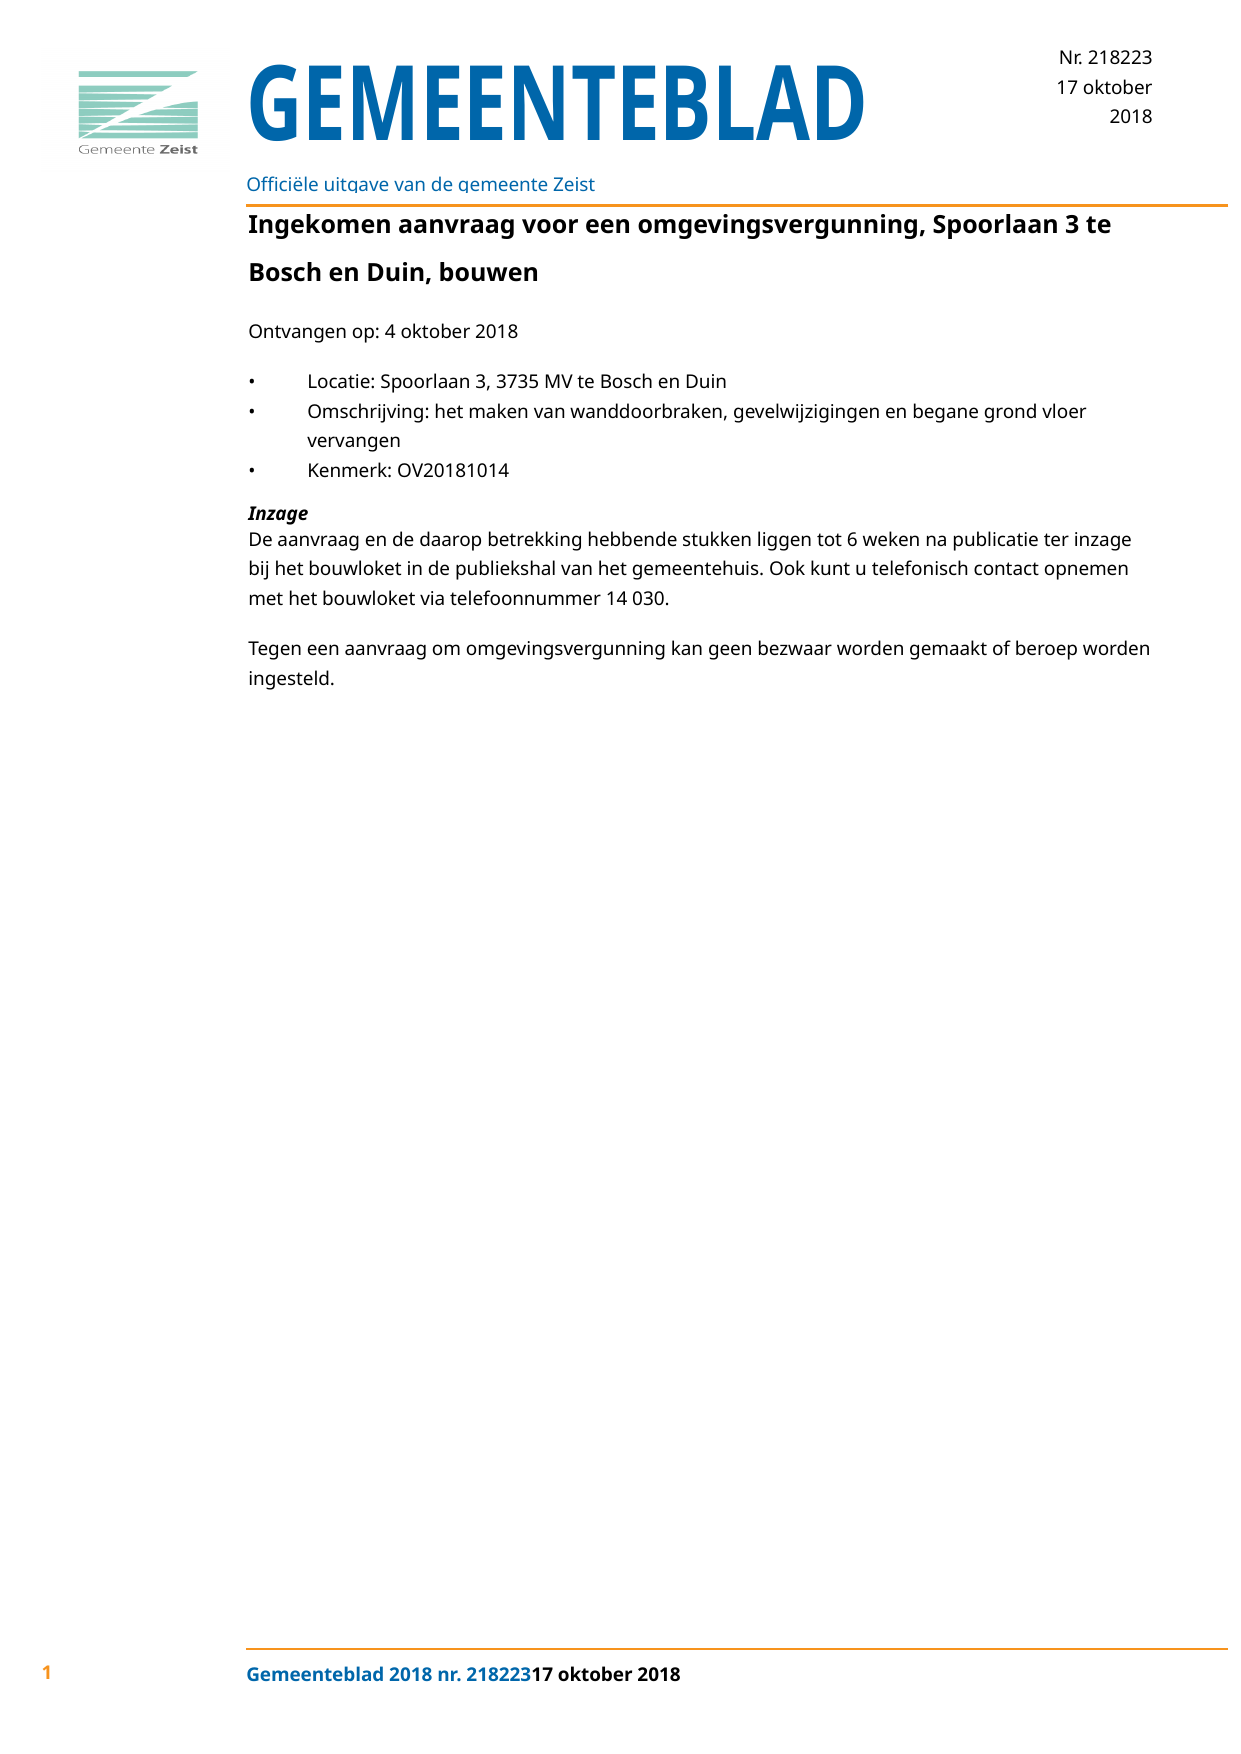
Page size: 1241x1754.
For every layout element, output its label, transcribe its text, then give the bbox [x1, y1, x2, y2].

list Kenmerk: OV20181014 [248, 457, 1152, 483]
list Omschrijving: het maken van wanddoorbraken, gevelwijzigingen en begane grond vloer vervangen [248, 398, 1152, 453]
text Ingekomen aanvraag voor een omgevingsvergunning, Spoorlaan 3 te Bosch en Duin, bouwen [248, 207, 1152, 288]
text Ontvangen op: 4 oktober 2018 [248, 318, 1152, 344]
list Locatie: Spoorlaan 3, 3735 MV te Bosch en Duin [248, 368, 1152, 394]
text De aanvraag en de daarop betrekking hebbende stukken liggen tot 6 weken na publicatie ter inzage bij het bouwloket in de publiekshal van het gemeentehuis. Ook kunt u telefonisch contact opnemen met het bouwloket via telefoonnummer 14 030. [248, 526, 1152, 611]
text Tegen een aanvraag om omgevingsvergunning kan geen bezwaar worden gemaakt of beroep worden ingesteld. [248, 636, 1152, 691]
text Inzage [248, 500, 1152, 526]
picture [41, 47, 231, 172]
